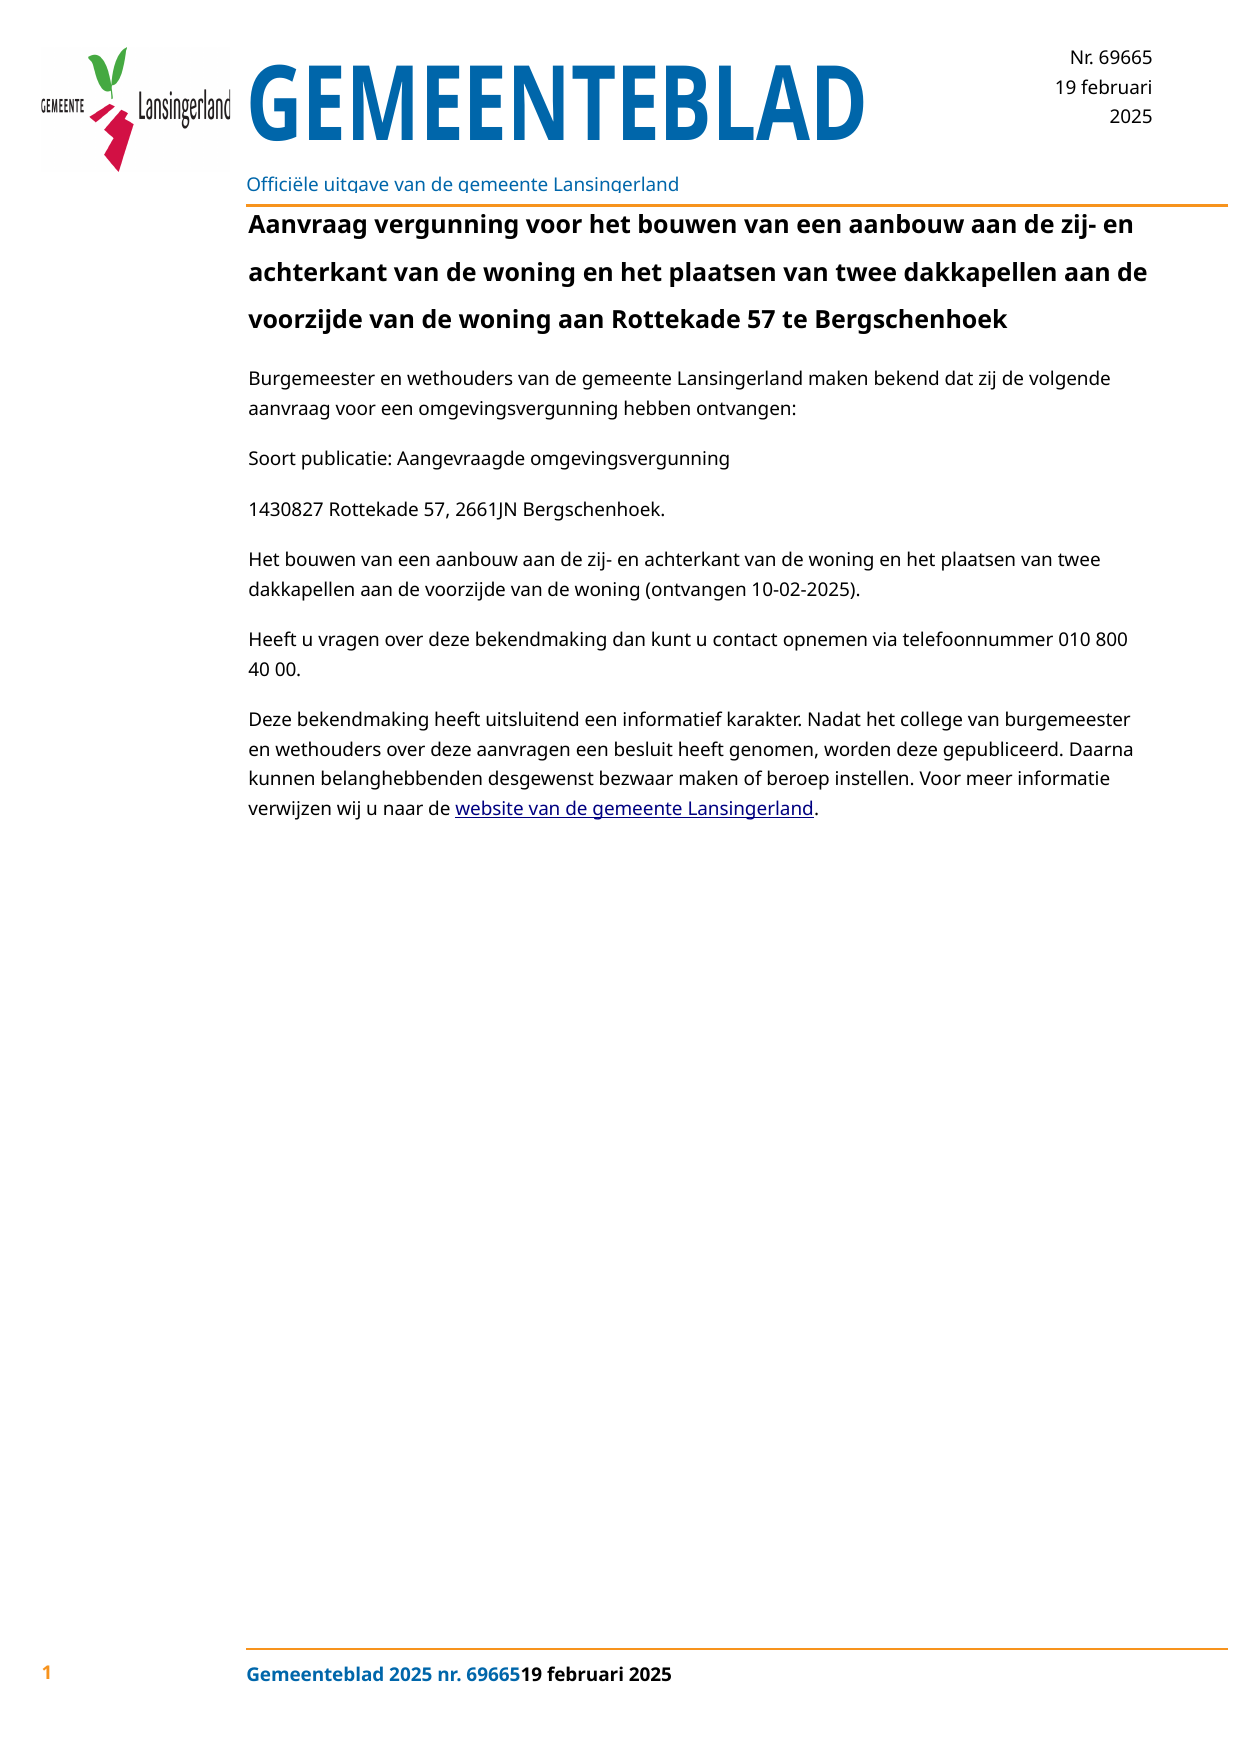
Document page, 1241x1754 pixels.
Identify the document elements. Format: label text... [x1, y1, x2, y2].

text Burgemeester en wethouders van de gemeente Lansingerland maken bekend dat zij de volgende aanvraag voor een omgevingsvergunning hebben ontvangen: [248, 366, 1152, 421]
picture [41, 47, 231, 172]
text Het bouwen van een aanbouw aan de zij- en achterkant van de woning en het plaatsen van twee dakkapellen aan de voorzijde van de woning (ontvangen 10-02-2025). [248, 546, 1152, 602]
text Aanvraag vergunning voor het bouwen van een aanbouw aan de zij- en achterkant van de woning en het plaatsen van twee dakkapellen aan de voorzijde van de woning aan Rottekade 57 te Bergschenhoek [248, 207, 1152, 336]
text Soort publicatie: Aangevraagde omgevingsvergunning [248, 446, 1152, 471]
text Deze bekendmaking heeft uitsluitend een informatief karakter. Nadat het college van burgemeester en wethouders over deze aanvragen een besluit heeft genomen, worden deze gepubliceerd. Daarna kunnen belanghebbenden desgewenst bezwaar maken of beroep instellen. Voor meer informatie verwijzen wij u naar de website van de gemeente Lansingerland. [248, 706, 1152, 821]
text Heeft u vragen over deze bekendmaking dan kunt u contact opnemen via telefoonnummer 010 800 40 00. [248, 626, 1152, 682]
text 1430827 Rottekade 57, 2661JN Bergschenhoek. [248, 496, 1152, 522]
